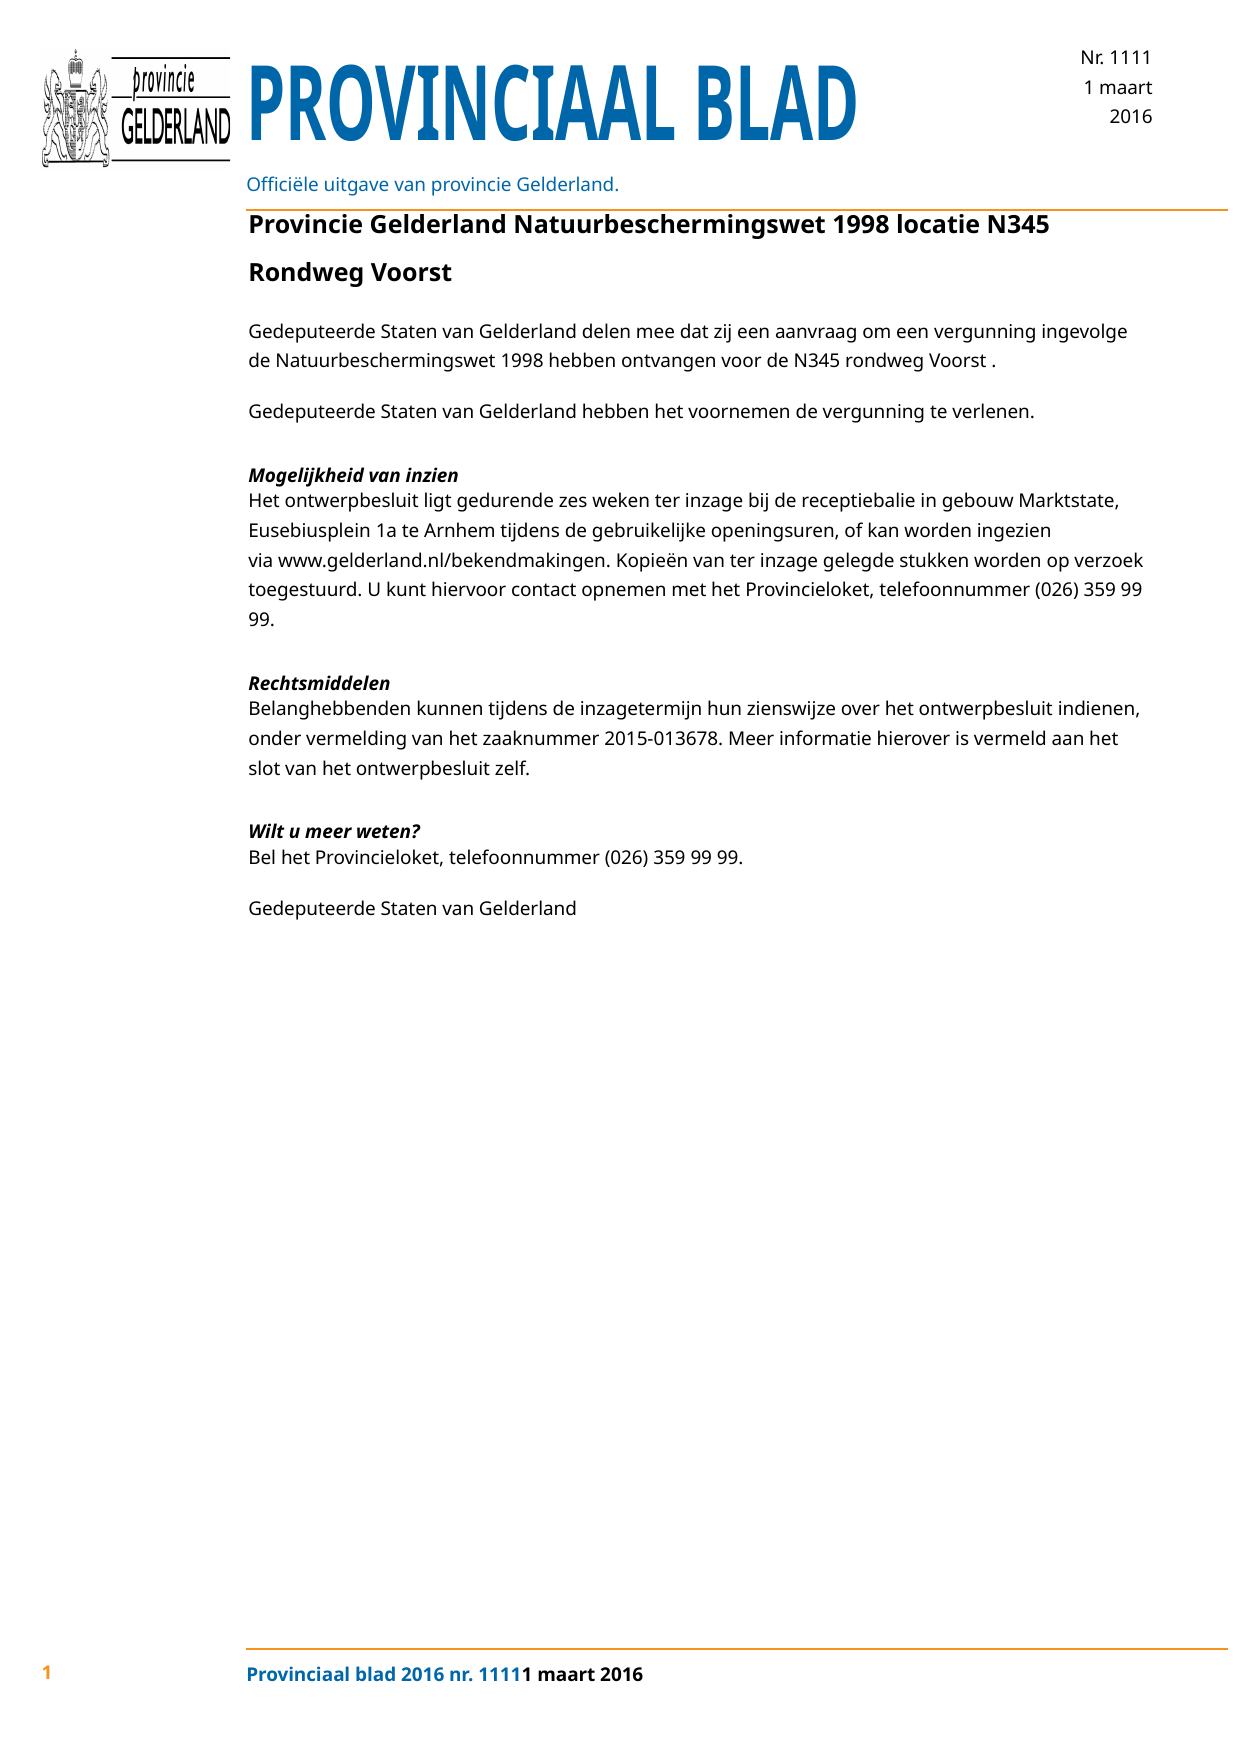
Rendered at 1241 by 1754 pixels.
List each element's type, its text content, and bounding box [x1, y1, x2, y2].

text Provincie Gelderland Natuurbeschermingswet 1998 locatie N345 Rondweg Voorst [248, 211, 1152, 288]
picture [41, 47, 231, 172]
text Gedeputeerde Staten van Gelderland hebben het voornemen de vergunning te verlenen. [248, 398, 1152, 424]
text Het ontwerpbesluit ligt gedurende zes weken ter inzage bij de receptiebalie in gebouw Marktstate, Eusebiusplein 1a te Arnhem tijdens de gebruikelijke openingsuren, of kan worden ingezien via www.gelderland.nl/bekendmakingen. Kopieën van ter inzage gelegde stukken worden op verzoek toegestuurd. U kunt hiervoor contact opnemen met het Provincieloket, telefoonnummer (026) 359 99 99. [248, 488, 1152, 632]
text Rechtsmiddelen [248, 670, 1152, 696]
text Bel het Provincieloket, telefoonnummer (026) 359 99 99. [248, 844, 1152, 870]
text Gedeputeerde Staten van Gelderland delen mee dat zij een aanvraag om een vergunning ingevolge de Natuurbeschermingswet 1998 hebben ontvangen voor de N345 rondweg Voorst . [248, 318, 1152, 373]
text Belanghebbenden kunnen tijdens de inzagetermijn hun zienswijze over het ontwerpbesluit indienen, onder vermelding van het zaaknummer 2015-013678. Meer informatie hierover is vermeld aan het slot van het ontwerpbesluit zelf. [248, 696, 1152, 781]
text Mogelijkheid van inzien [248, 462, 1152, 488]
text Gedeputeerde Staten van Gelderland [248, 895, 1152, 921]
text Wilt u meer weten? [248, 819, 1152, 844]
